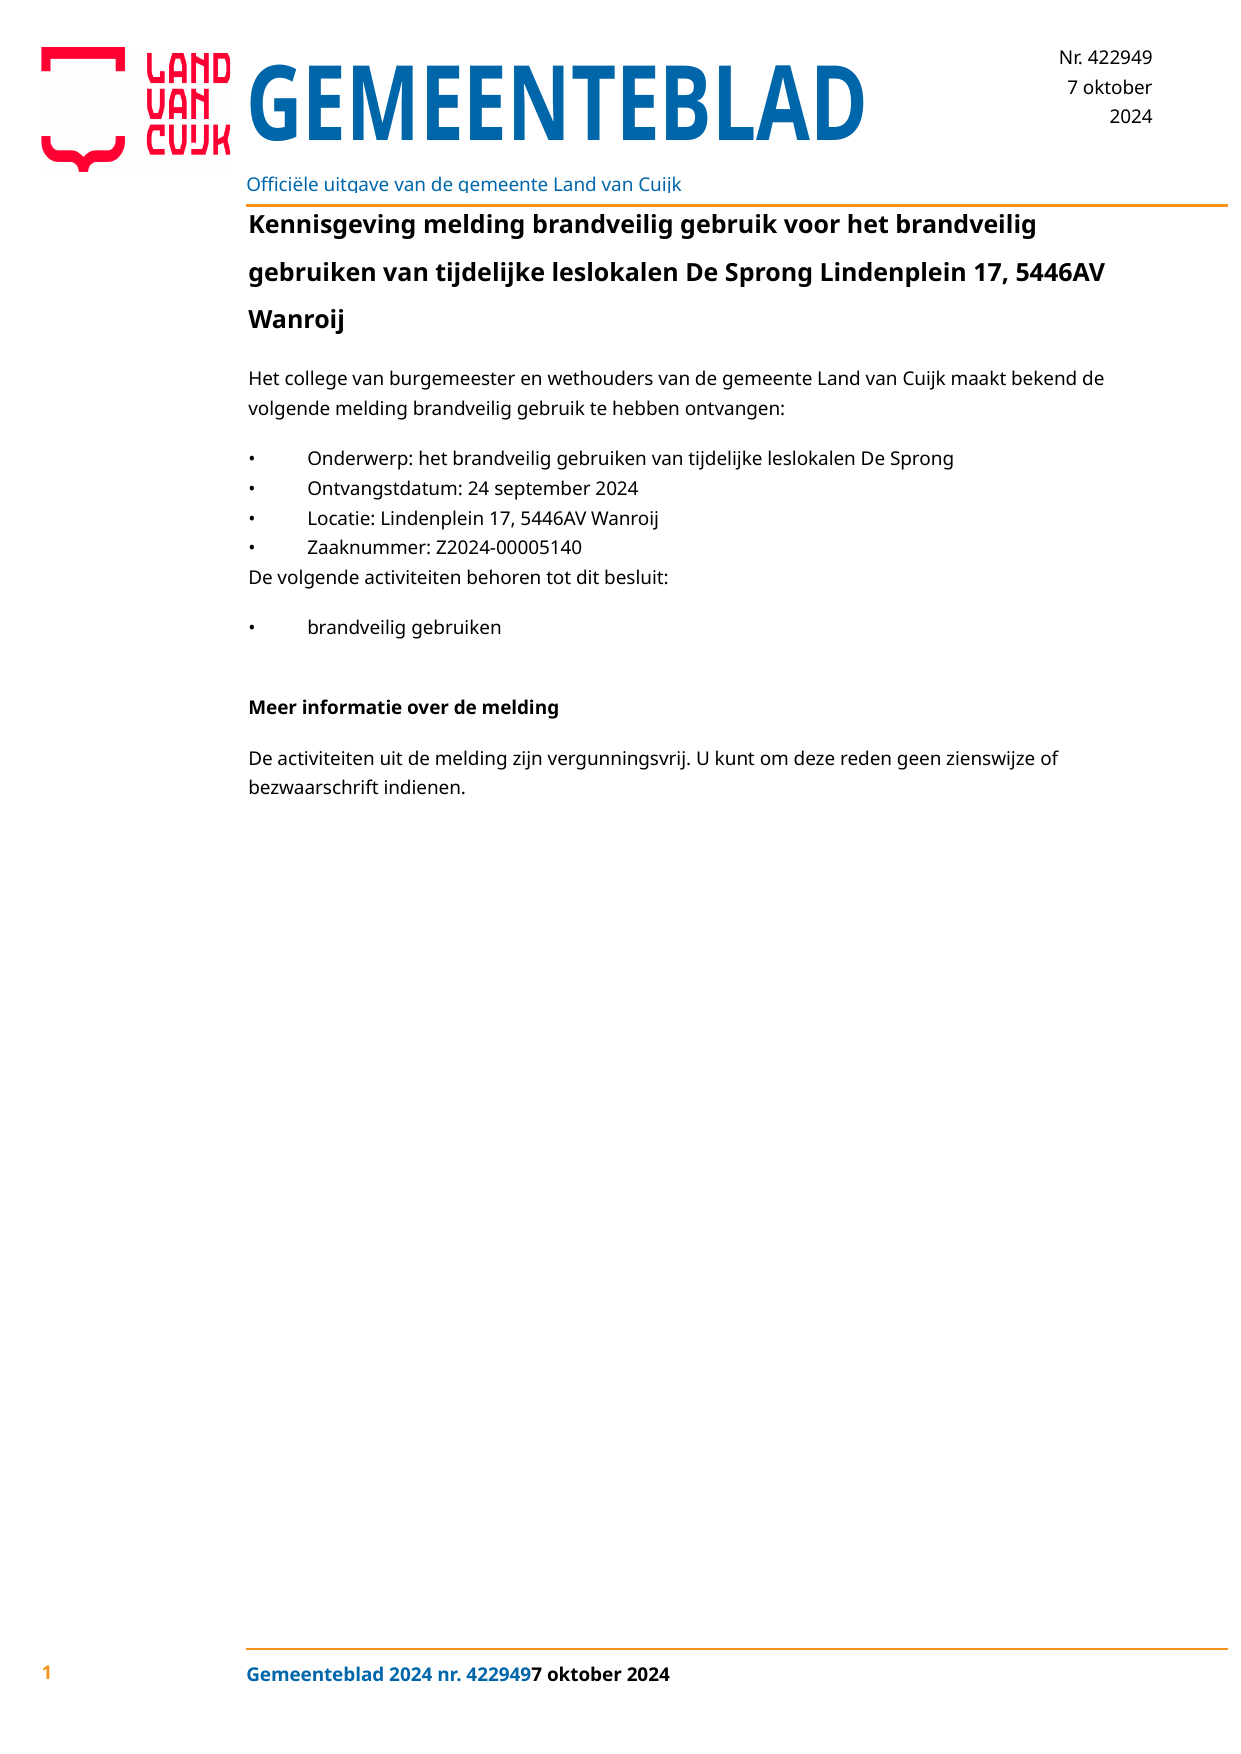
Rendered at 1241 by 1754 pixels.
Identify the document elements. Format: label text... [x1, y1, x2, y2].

text Kennisgeving melding brandveilig gebruik voor het brandveilig gebruiken van tijdelijke leslokalen De Sprong Lindenplein 17, 5446AV Wanroij [248, 207, 1152, 336]
text Meer informatie over de melding [248, 694, 1152, 720]
picture [41, 47, 231, 172]
list Onderwerp: het brandveilig gebruiken van tijdelijke leslokalen De Sprong [248, 446, 1152, 471]
list Ontvangstdatum: 24 september 2024 [248, 475, 1152, 501]
list Locatie: Lindenplein 17, 5446AV Wanroij [248, 505, 1152, 530]
text Het college van burgemeester en wethouders van de gemeente Land van Cuijk maakt bekend de volgende melding brandveilig gebruik te hebben ontvangen: [248, 366, 1152, 421]
list brandveilig gebruiken [248, 614, 1152, 640]
list Zaaknummer: Z2024-00005140 [248, 534, 1152, 560]
text De activiteiten uit de melding zijn vergunningsvrij. U kunt om deze reden geen zienswijze of bezwaarschrift indienen. [248, 745, 1152, 800]
text De volgende activiteiten behoren tot dit besluit: [248, 564, 1152, 589]
